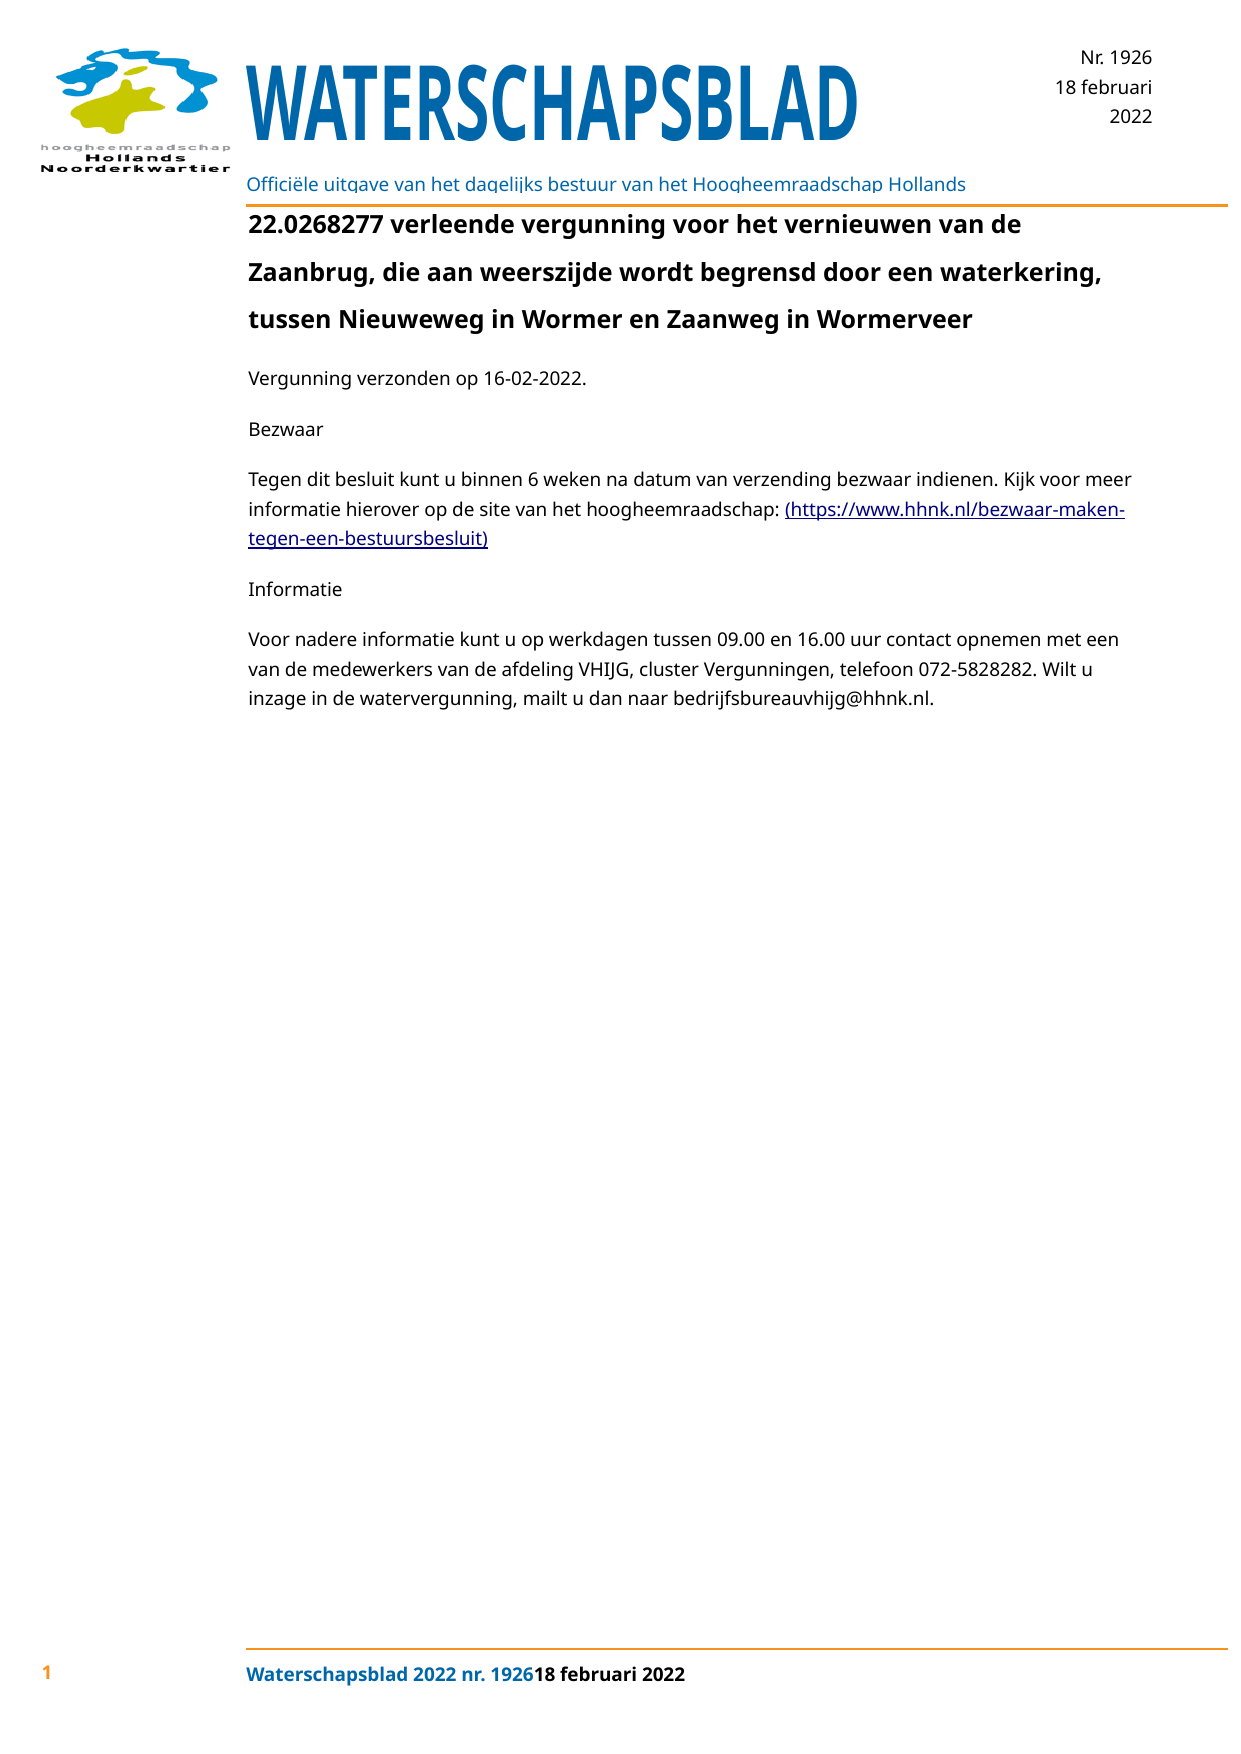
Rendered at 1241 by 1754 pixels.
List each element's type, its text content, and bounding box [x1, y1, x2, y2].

text Vergunning verzonden op 16-02-2022. [248, 366, 1152, 391]
text Informatie [248, 576, 1152, 602]
text Bezwaar [248, 416, 1152, 442]
text 22.0268277 verleende vergunning voor het vernieuwen van de Zaanbrug, die aan weerszijde wordt begrensd door een waterkering, tussen Nieuweweg in Wormer en Zaanweg in Wormerveer [248, 207, 1152, 336]
picture [41, 47, 231, 172]
text Tegen dit besluit kunt u binnen 6 weken na datum van verzending bezwaar indienen. Kijk voor meer informatie hierover op de site van het hoogheemraadschap: (https://www.hhnk.nl/bezwaar-maken-tegen-een-bestuursbesluit) [248, 466, 1152, 551]
text Voor nadere informatie kunt u op werkdagen tussen 09.00 en 16.00 uur contact opnemen met een van de medewerkers van de afdeling VHIJG, cluster Vergunningen, telefoon 072-5828282. Wilt u inzage in de watervergunning, mailt u dan naar bedrijfsbureauvhijg@hhnk.nl. [248, 626, 1152, 711]
